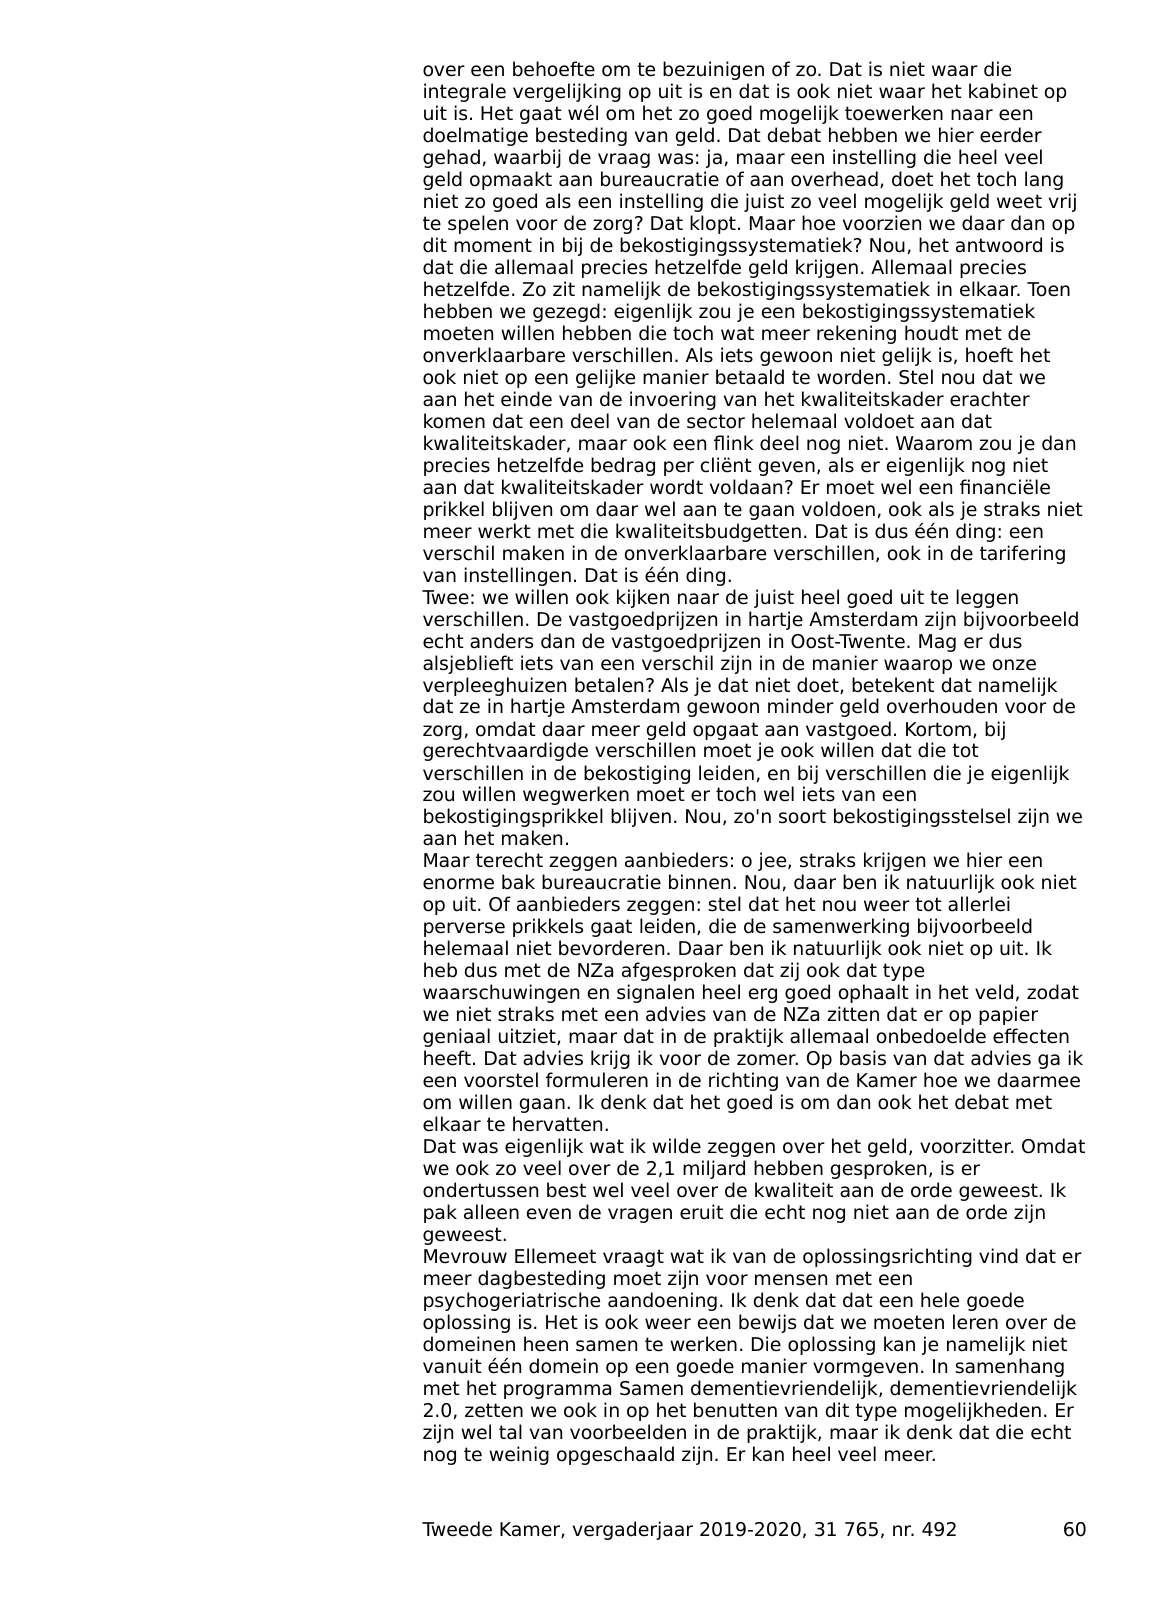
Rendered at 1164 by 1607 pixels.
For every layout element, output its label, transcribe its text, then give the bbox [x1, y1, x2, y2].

text Maar terecht zeggen aanbieders: o jee, straks krijgen we hier een enorme bak bureaucratie binnen. Nou, daar ben ik natuurlijk ook niet op uit. Of aanbieders zeggen: stel dat het nou weer tot allerlei perverse prikkels gaat leiden, die de samenwerking bijvoorbeeld helemaal niet bevorderen. Daar ben ik natuurlijk ook niet op uit. Ik heb dus met de NZa afgesproken dat zij ook dat type waarschuwingen en signalen heel erg goed ophaalt in het veld, zodat we niet straks met een advies van de NZa zitten dat er op papier geniaal uitziet, maar dat in de praktijk allemaal onbedoelde effecten heeft. Dat advies krijg ik voor de zomer. Op basis van dat advies ga ik een voorstel formuleren in de richting van de Kamer hoe we daarmee om willen gaan. Ik denk dat het goed is om dan ook het debat met elkaar te hervatten. [422, 850, 1087, 1136]
text Mevrouw Ellemeet vraagt wat ik van de oplossingsrichting vind dat er meer dagbesteding moet zijn voor mensen met een psychogeriatrische aandoening. Ik denk dat dat een hele goede oplossing is. Het is ook weer een bewijs dat we moeten leren over de domeinen heen samen te werken. Die oplossing kan je namelijk niet vanuit één domein op een goede manier vormgeven. In samenhang met het programma Samen dementievriendelijk, dementievriendelijk 2.0, zetten we ook in op het benutten van dit type mogelijkheden. Er zijn wel tal van voorbeelden in de praktijk, maar ik denk dat die echt nog te weinig opgeschaald zijn. Er kan heel veel meer. [422, 1246, 1087, 1466]
text over een behoefte om te bezuinigen of zo. Dat is niet waar die integrale vergelijking op uit is en dat is ook niet waar het kabinet op uit is. Het gaat wél om het zo goed mogelijk toewerken naar een doelmatige besteding van geld. Dat debat hebben we hier eerder gehad, waarbij de vraag was: ja, maar een instelling die heel veel geld opmaakt aan bureaucratie of aan overhead, doet het toch lang niet zo goed als een instelling die juist zo veel mogelijk geld weet vrij te spelen voor de zorg? Dat klopt. Maar hoe voorzien we daar dan op dit moment in bij de bekostigingssystematiek? Nou, het antwoord is dat die allemaal precies hetzelfde geld krijgen. Allemaal precies hetzelfde. Zo zit namelijk de bekostigingssystematiek in elkaar. Toen hebben we gezegd: eigenlijk zou je een bekostigingssystematiek moeten willen hebben die toch wat meer rekening houdt met de onverklaarbare verschillen. Als iets gewoon niet gelijk is, hoeft het ook niet op een gelijke manier betaald te worden. Stel nou dat we aan het einde van de invoering van het kwaliteitskader erachter komen dat een deel van de sector helemaal voldoet aan dat kwaliteitskader, maar ook een flink deel nog niet. Waarom zou je dan precies hetzelfde bedrag per cliënt geven, als er eigenlijk nog niet aan dat kwaliteitskader wordt voldaan? Er moet wel een financiële prikkel blijven om daar wel aan te gaan voldoen, ook als je straks niet meer werkt met die kwaliteitsbudgetten. Dat is dus één ding: een verschil maken in de onverklaarbare verschillen, ook in de tarifering van instellingen. Dat is één ding. [422, 59, 1087, 587]
text Dat was eigenlijk wat ik wilde zeggen over het geld, voorzitter. Omdat we ook zo veel over de 2,1 miljard hebben gesproken, is er ondertussen best wel veel over de kwaliteit aan de orde geweest. Ik pak alleen even de vragen eruit die echt nog niet aan de orde zijn geweest. [422, 1136, 1087, 1246]
text Twee: we willen ook kijken naar de juist heel goed uit te leggen verschillen. De vastgoedprijzen in hartje Amsterdam zijn bijvoorbeeld echt anders dan de vastgoedprijzen in Oost-Twente. Mag er dus alsjeblieft iets van een verschil zijn in de manier waarop we onze verpleeghuizen betalen? Als je dat niet doet, betekent dat namelijk dat ze in hartje Amsterdam gewoon minder geld overhouden voor de zorg, omdat daar meer geld opgaat aan vastgoed. Kortom, bij gerechtvaardigde verschillen moet je ook willen dat die tot verschillen in de bekostiging leiden, en bij verschillen die je eigenlijk zou willen wegwerken moet er toch wel iets van een bekostigingsprikkel blijven. Nou, zo'n soort bekostigingsstelsel zijn we aan het maken. [422, 587, 1087, 850]
